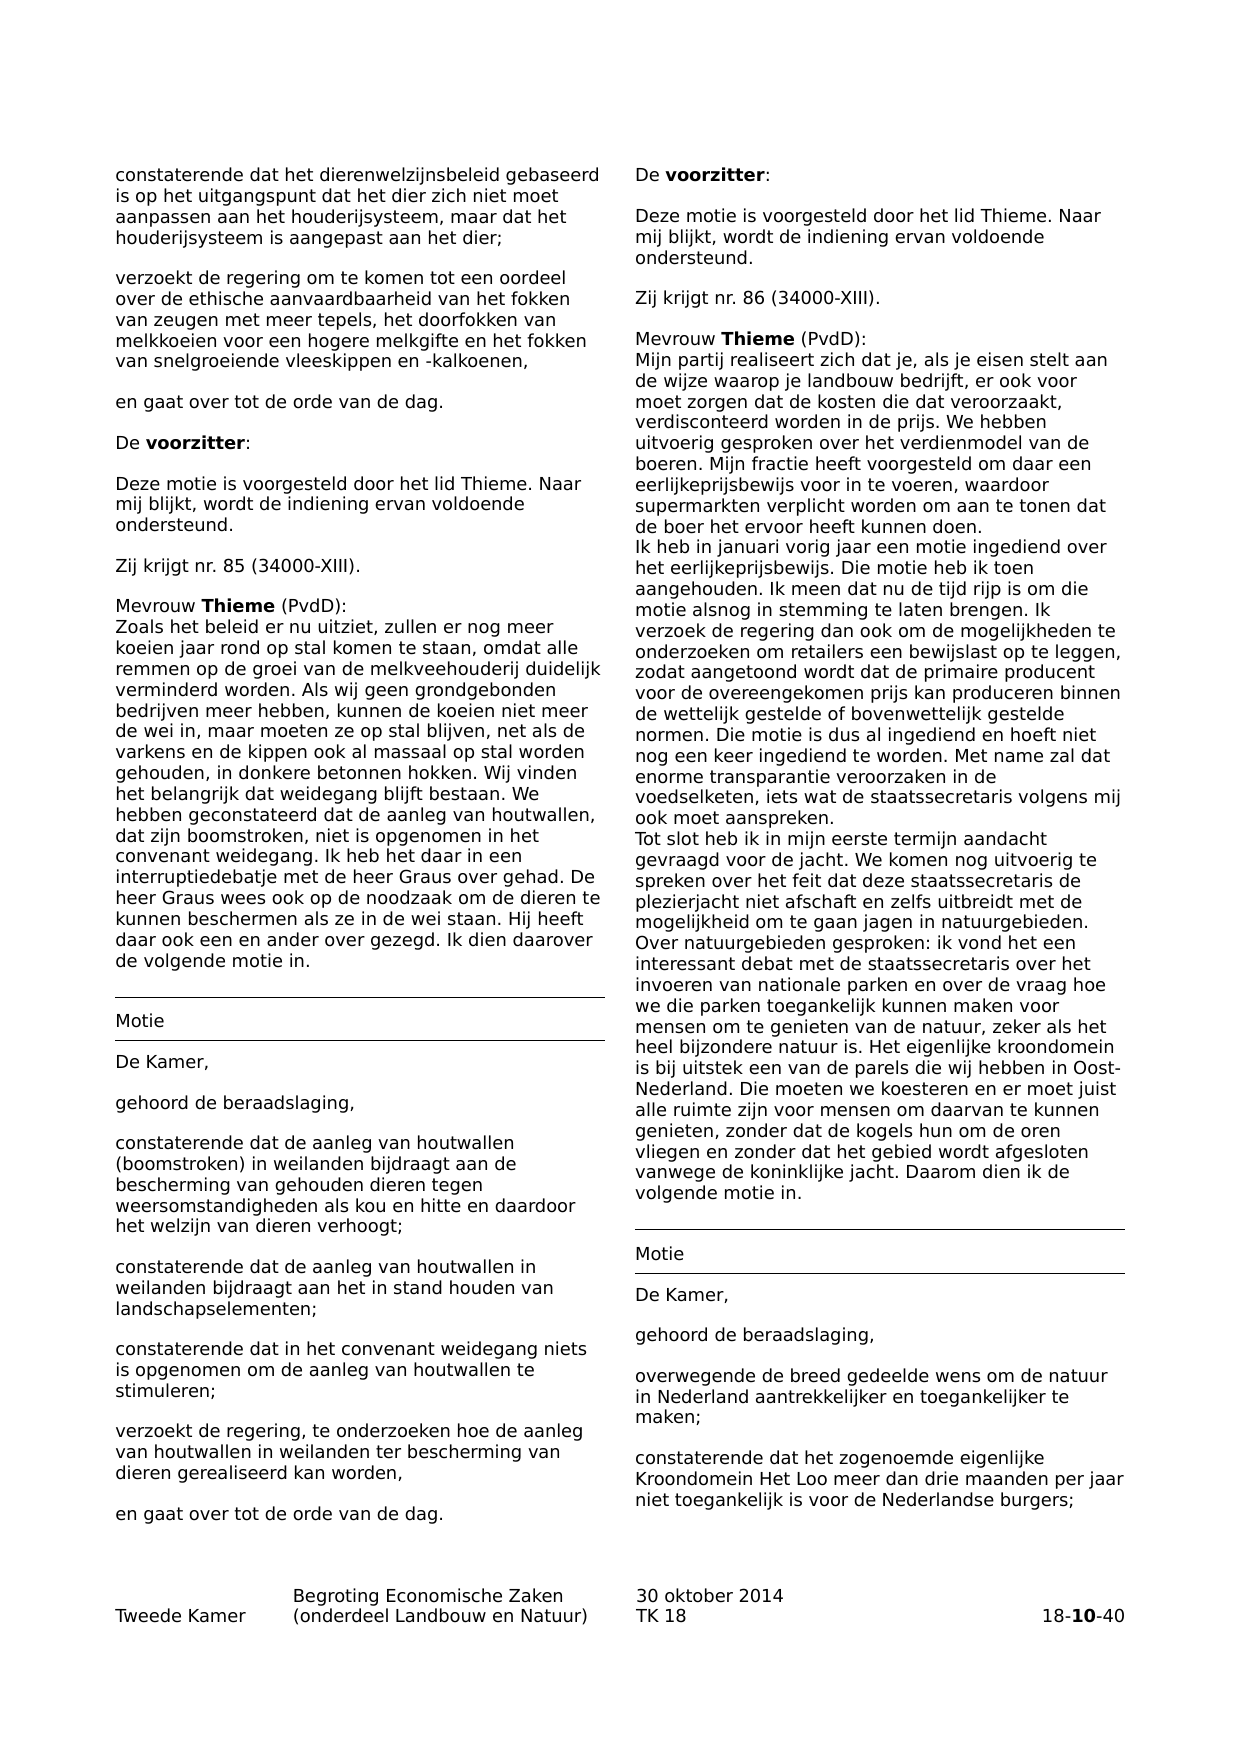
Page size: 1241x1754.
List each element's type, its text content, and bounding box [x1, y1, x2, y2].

text Deze motie is voorgesteld door het lid Thieme. Naar mij blijkt, wordt de indiening ervan voldoende ondersteund. [115, 473, 605, 536]
text constaterende dat het dierenwelzijnsbeleid gebaseerd is op het uitgangspunt dat het dier zich niet moet aanpassen aan het houderijsysteem, maar dat het houderijsysteem is aangepast aan het dier; [115, 165, 605, 248]
text constaterende dat in het convenant weidegang niets is opgenomen om de aanleg van houtwallen te stimuleren; [115, 1339, 605, 1401]
text constaterende dat het zogenoemde eigenlijke Kroondomein Het Loo meer dan drie maanden per jaar niet toegankelijk is voor de Nederlandse burgers; [635, 1448, 1125, 1510]
text en gaat over tot de orde van de dag. [115, 392, 605, 413]
text verzoekt de regering om te komen tot een oordeel over de ethische aanvaardbaarheid van het fokken van zeugen met meer tepels, het doorfokken van melkkoeien voor een hogere melkgifte en het fokken van snelgroeiende vleeskippen en -kalkoenen, [115, 268, 605, 372]
text overwegende de breed gedeelde wens om de natuur in Nederland aantrekkelijker en toegankelijker te maken; [635, 1366, 1125, 1428]
text Mevrouw Thieme (PvdD): [115, 596, 605, 617]
text gehoord de beraadslaging, [635, 1325, 1125, 1346]
text Tot slot heb ik in mijn eerste termijn aandacht gevraagd voor de jacht. We komen nog uitvoerig te spreken over het feit dat deze staatssecretaris de plezierjacht niet afschaft en zelfs uitbreidt met de mogelijkheid om te gaan jagen in natuurgebieden. Over natuurgebieden gesproken: ik vond het een interessant debat met de staatssecretaris over het invoeren van nationale parken en over de vraag hoe we die parken toegankelijk kunnen maken voor mensen om te genieten van de natuur, zeker als het heel bijzondere natuur is. Het eigenlijke kroondomein is bij uitstek een van de parels die wij hebben in Oost-Nederland. Die moeten we koesteren en er moet juist alle ruimte zijn voor mensen om daarvan te kunnen genieten, zonder dat de kogels hun om de oren vliegen en zonder dat het gebied wordt afgesloten vanwege de koninklijke jacht. Daarom dien ik de volgende motie in. [635, 829, 1125, 1204]
text constaterende dat de aanleg van houtwallen (boomstroken) in weilanden bijdraagt aan de bescherming van gehouden dieren tegen weersomstandigheden als kou en hitte en daardoor het welzijn van dieren verhoogt; [115, 1133, 605, 1237]
text Zij krijgt nr. 85 (34000-XIII). [115, 556, 605, 576]
text Motie [115, 1011, 605, 1032]
text Zoals het beleid er nu uitziet, zullen er nog meer koeien jaar rond op stal komen te staan, omdat alle remmen op de groei van de melkveehouderij duidelijk verminderd worden. Als wij geen grondgebonden bedrijven meer hebben, kunnen de koeien niet meer de wei in, maar moeten ze op stal blijven, net als de varkens en de kippen ook al massaal op stal worden gehouden, in donkere betonnen hokken. Wij vinden het belangrijk dat weidegang blijft bestaan. We hebben geconstateerd dat de aanleg van houtwallen, dat zijn boomstroken, niet is opgenomen in het convenant weidegang. Ik heb het daar in een interruptiedebatje met de heer Graus over gehad. De heer Graus wees ook op de noodzaak om de dieren te kunnen beschermen als ze in de wei staan. Hij heeft daar ook een en ander over gezegd. Ik dien daarover de volgende motie in. [115, 617, 605, 971]
text Ik heb in januari vorig jaar een motie ingediend over het eerlijkeprijsbewijs. Die motie heb ik toen aangehouden. Ik meen dat nu de tijd rijp is om die motie alsnog in stemming te laten brengen. Ik verzoek de regering dan ook om de mogelijkheden te onderzoeken om retailers een bewijslast op te leggen, zodat aangetoond wordt dat de primaire producent voor de overeengekomen prijs kan produceren binnen de wettelijk gestelde of bovenwettelijk gestelde normen. Die motie is dus al ingediend en hoeft niet nog een keer ingediend te worden. Met name zal dat enorme transparantie veroorzaken in de voedselketen, iets wat de staatssecretaris volgens mij ook moet aanspreken. [635, 537, 1125, 829]
text constaterende dat de aanleg van houtwallen in weilanden bijdraagt aan het in stand houden van landschapselementen; [115, 1257, 605, 1319]
text Zij krijgt nr. 86 (34000-XIII). [635, 288, 1125, 309]
text Motie [635, 1244, 1125, 1264]
text De voorzitter: [115, 433, 605, 453]
text De Kamer, [115, 1052, 605, 1072]
text De voorzitter: [635, 165, 1125, 186]
text Deze motie is voorgesteld door het lid Thieme. Naar mij blijkt, wordt de indiening ervan voldoende ondersteund. [635, 206, 1125, 268]
text De Kamer, [635, 1284, 1125, 1305]
text en gaat over tot de orde van de dag. [115, 1503, 605, 1524]
text Mijn partij realiseert zich dat je, als je eisen stelt aan de wijze waarop je landbouw bedrijft, er ook voor moet zorgen dat de kosten die dat veroorzaakt, verdisconteerd worden in de prijs. We hebben uitvoerig gesproken over het verdienmodel van de boeren. Mijn fractie heeft voorgesteld om daar een eerlijkeprijsbewijs voor in te voeren, waardoor supermarkten verplicht worden om aan te tonen dat de boer het ervoor heeft kunnen doen. [635, 350, 1125, 537]
text verzoekt de regering, te onderzoeken hoe de aanleg van houtwallen in weilanden ter bescherming van dieren gerealiseerd kan worden, [115, 1421, 605, 1483]
text gehoord de beraadslaging, [115, 1092, 605, 1113]
text Mevrouw Thieme (PvdD): [635, 329, 1125, 350]
